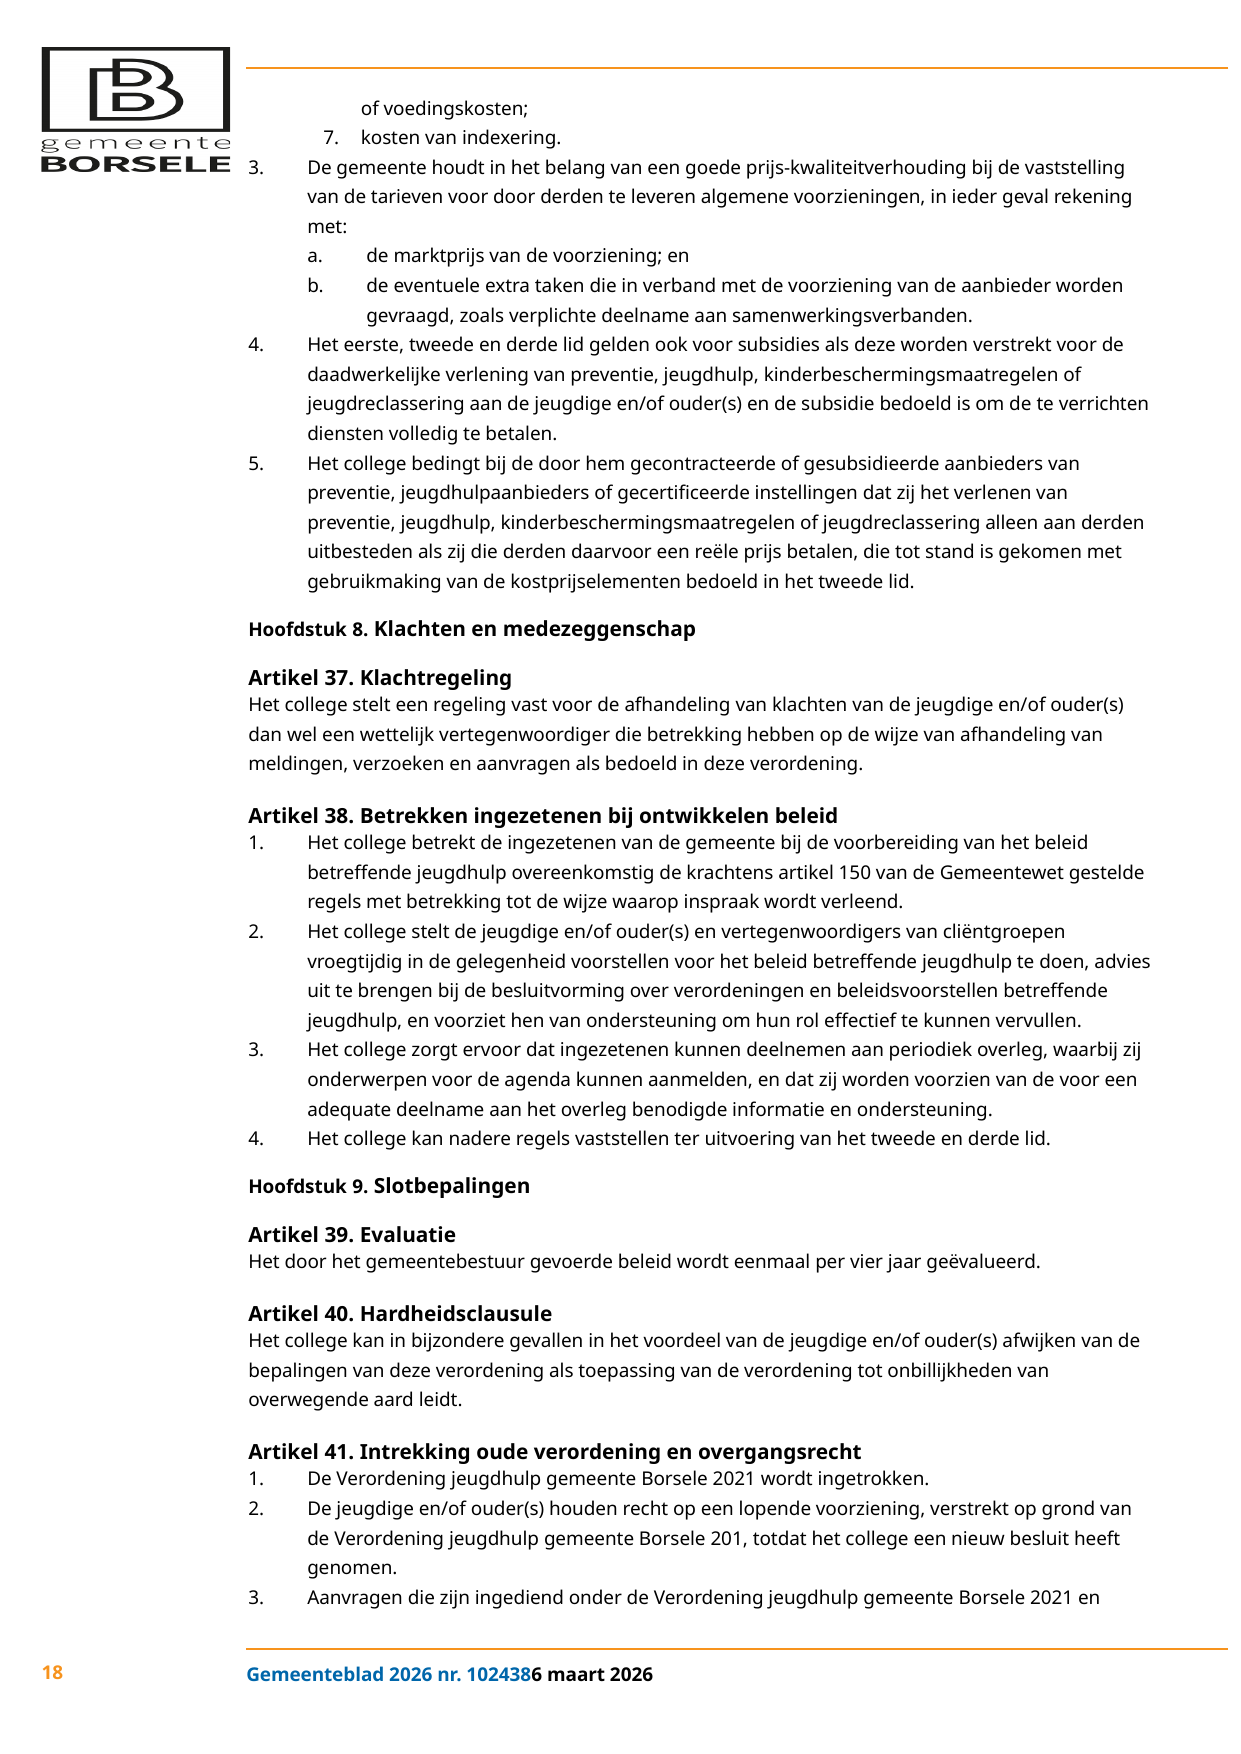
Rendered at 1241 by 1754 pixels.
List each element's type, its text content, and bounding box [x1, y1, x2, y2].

list Het college kan nadere regels vaststellen ter uitvoering van het tweede en derde lid. [248, 1125, 1152, 1151]
list kosten van indexering. [323, 124, 1152, 150]
text Artikel 40. Hardheidsclausule [248, 1299, 1152, 1327]
text Artikel 37. Klachtregeling [248, 663, 1152, 691]
text Het college stelt een regeling vast voor de afhandeling van klachten van de jeugdige en/of ouder(s) dan wel een wettelijk vertegenwoordiger die betrekking hebben op de wijze van afhandeling van meldingen, verzoeken en aanvragen als bedoeld in deze verordening. [248, 691, 1152, 776]
text Hoofdstuk 8. Klachten en medezeggenschap [248, 614, 1152, 642]
text Artikel 39. Evaluatie [248, 1220, 1152, 1249]
list Het college stelt de jeugdige en/of ouder(s) en vertegenwoordigers van cliëntgroepen vroegtijdig in de gelegenheid voorstellen voor het beleid betreffende jeugdhulp te doen, advies uit te brengen bij de besluitvorming over verordeningen en beleidsvoorstellen betreffende jeugdhulp, en voorziet hen van ondersteuning om hun rol effectief te kunnen vervullen. [248, 918, 1152, 1033]
list De jeugdige en/of ouder(s) houden recht op een lopende voorziening, verstrekt op grond van de Verordening jeugdhulp gemeente Borsele 201, totdat het college een nieuw besluit heeft genomen. [248, 1495, 1152, 1580]
list Het college bedingt bij de door hem gecontracteerde of gesubsidieerde aanbieders van preventie, jeugdhulpaanbieders of gecertificeerde instellingen dat zij het verlenen van preventie, jeugdhulp, kinderbeschermingsmaatregelen of jeugdreclassering alleen aan derden uitbesteden als zij die derden daarvoor een reële prijs betalen, die tot stand is gekomen met gebruikmaking van de kostprijselementen bedoeld in het tweede lid. [248, 450, 1152, 594]
list De gemeente houdt in het belang van een goede prijs-kwaliteitverhouding bij de vaststelling van de tarieven voor door derden te leveren algemene voorzieningen, in ieder geval rekening met: [248, 154, 1152, 239]
text Hoofdstuk 9. Slotbepalingen [248, 1171, 1152, 1199]
picture [41, 47, 231, 172]
list de marktprijs van de voorziening; en [307, 243, 1152, 268]
text Het door het gemeentebestuur gevoerde beleid wordt eenmaal per vier jaar geëvalueerd. [248, 1249, 1152, 1274]
list de eventuele extra taken die in verband met de voorziening van de aanbieder worden gevraagd, zoals verplichte deelname aan samenwerkingsverbanden. [307, 272, 1152, 328]
text Artikel 41. Intrekking oude verordening en overgangsrecht [248, 1437, 1152, 1466]
list Het eerste, tweede en derde lid gelden ook voor subsidies als deze worden verstrekt voor de daadwerkelijke verlening van preventie, jeugdhulp, kinderbeschermingsmaatregelen of jeugdreclassering aan de jeugdige en/of ouder(s) en de subsidie bedoeld is om de te verrichten diensten volledig te betalen. [248, 331, 1152, 446]
text Artikel 38. Betrekken ingezetenen bij ontwikkelen beleid [248, 801, 1152, 829]
list of voedingskosten; [323, 95, 1152, 121]
list Aanvragen die zijn ingediend onder de Verordening jeugdhulp gemeente Borsele 2021 en [248, 1584, 1152, 1609]
list Het college betrekt de ingezetenen van de gemeente bij de voorbereiding van het beleid betreffende jeugdhulp overeenkomstig de krachtens artikel 150 van de Gemeentewet gestelde regels met betrekking tot de wijze waarop inspraak wordt verleend. [248, 829, 1152, 914]
text Het college kan in bijzondere gevallen in het voordeel van de jeugdige en/of ouder(s) afwijken van de bepalingen van deze verordening als toepassing van de verordening tot onbillijkheden van overwegende aard leidt. [248, 1327, 1152, 1412]
list Het college zorgt ervoor dat ingezetenen kunnen deelnemen aan periodiek overleg, waarbij zij onderwerpen voor de agenda kunnen aanmelden, en dat zij worden voorzien van de voor een adequate deelname aan het overleg benodigde informatie en ondersteuning. [248, 1037, 1152, 1121]
list De Verordening jeugdhulp gemeente Borsele 2021 wordt ingetrokken. [248, 1466, 1152, 1491]
